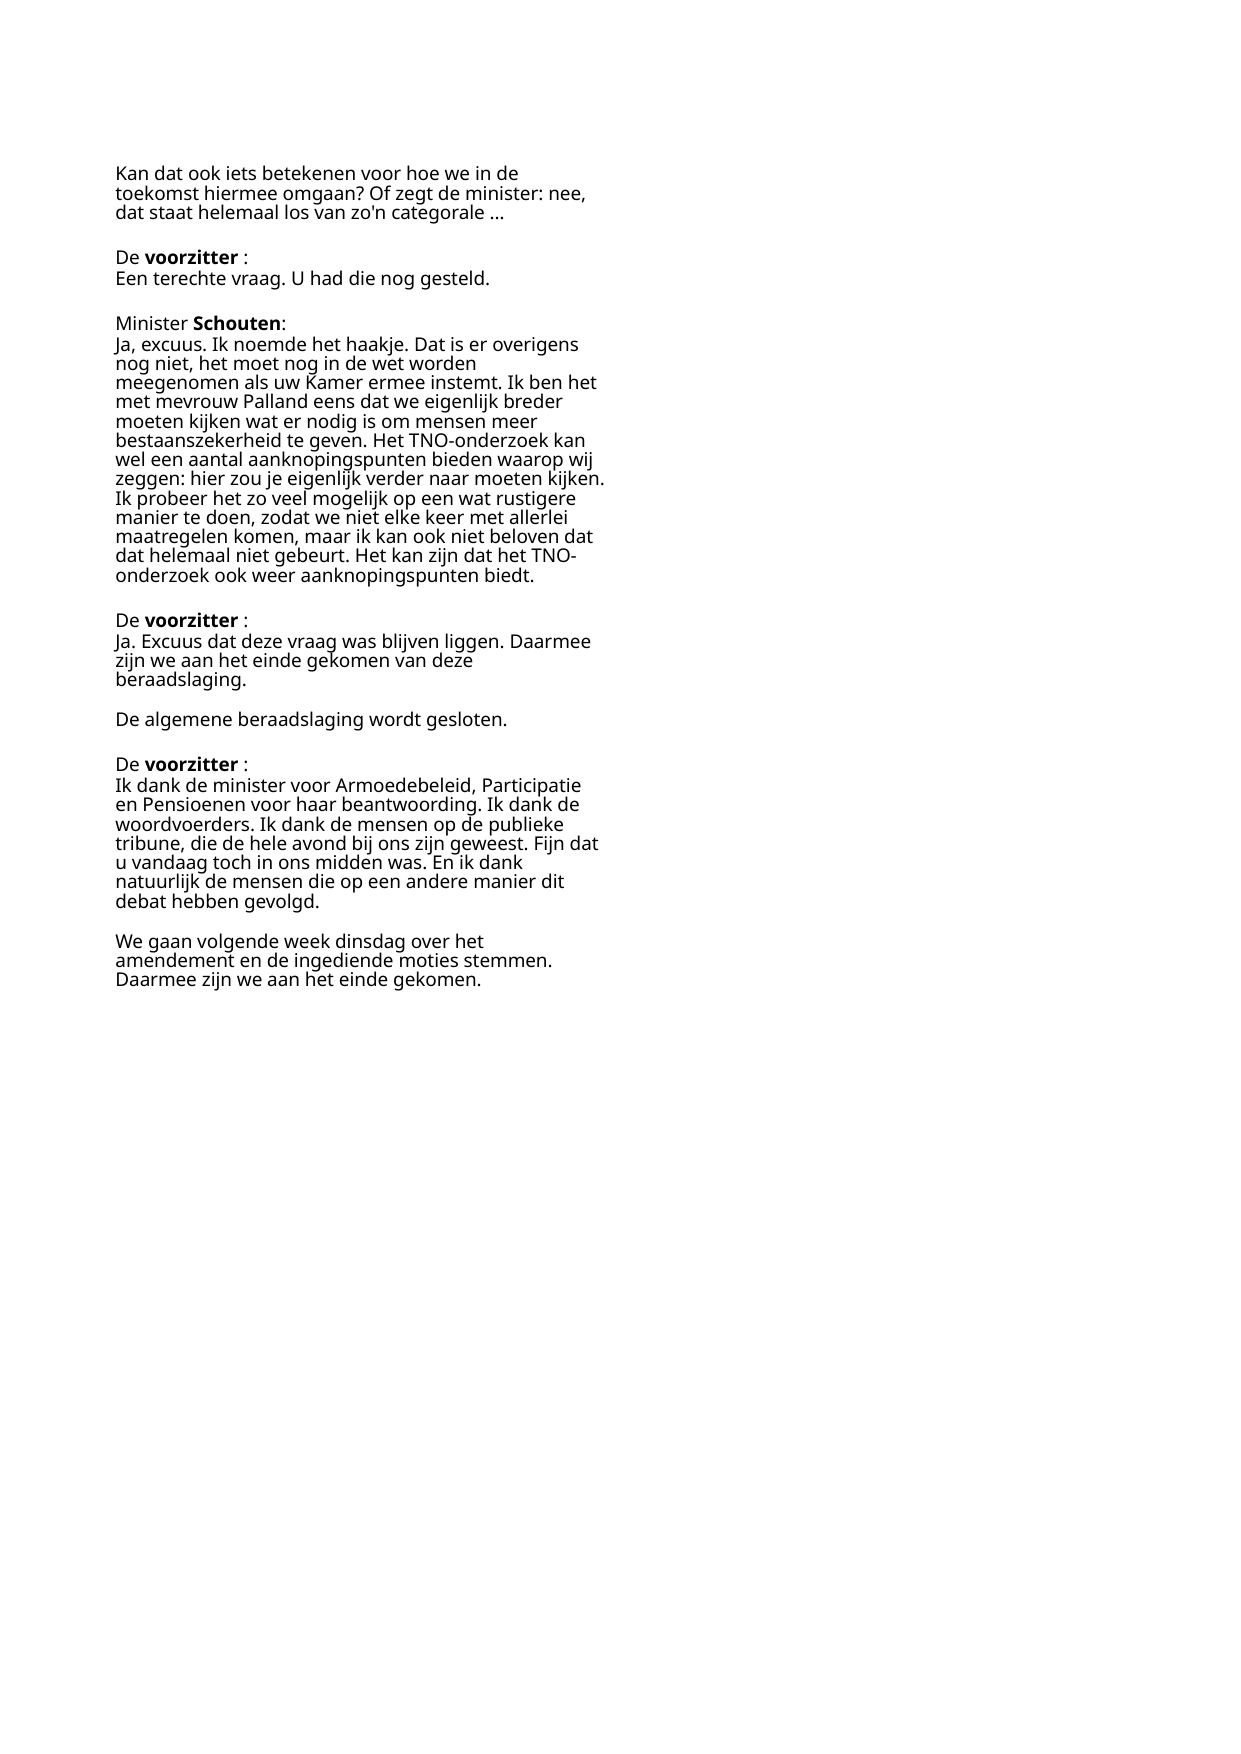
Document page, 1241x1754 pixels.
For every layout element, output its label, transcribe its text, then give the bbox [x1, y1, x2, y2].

text Minister Schouten: [115, 310, 605, 336]
text De algemene beraadslaging wordt gesloten. [115, 711, 605, 731]
text De voorzitter : [115, 607, 605, 633]
text We gaan volgende week dinsdag over het amendement en de ingediende moties stemmen. Daarmee zijn we aan het einde gekomen. [115, 933, 605, 991]
text Kan dat ook iets betekenen voor hoe we in de toekomst hiermee omgaan? Of zegt de minister: nee, dat staat helemaal los van zo'n categorale … [115, 165, 605, 223]
text Ja, excuus. Ik noemde het haakje. Dat is er overigens nog niet, het moet nog in de wet worden meegenomen als uw Kamer ermee instemt. Ik ben het met mevrouw Palland eens dat we eigenlijk breder moeten kijken wat er nodig is om mensen meer bestaanszekerheid te geven. Het TNO-onderzoek kan wel een aantal aanknopingspunten bieden waarop wij zeggen: hier zou je eigenlijk verder naar moeten kijken. Ik probeer het zo veel mogelijk op een wat rustigere manier te doen, zodat we niet elke keer met allerlei maatregelen komen, maar ik kan ook niet beloven dat dat helemaal niet gebeurt. Het kan zijn dat het TNO-onderzoek ook weer aanknopingspunten biedt. [115, 336, 605, 586]
text Ik dank de minister voor Armoedebeleid, Participatie en Pensioenen voor haar beantwoording. Ik dank de woordvoerders. Ik dank de mensen op de publieke tribune, die de hele avond bij ons zijn geweest. Fijn dat u vandaag toch in ons midden was. En ik dank natuurlijk de mensen die op een andere manier dit debat hebben gevolgd. [115, 777, 605, 912]
text De voorzitter : [115, 244, 605, 270]
text Een terechte vraag. U had die nog gesteld. [115, 270, 605, 289]
text De voorzitter : [115, 751, 605, 777]
text Ja. Excuus dat deze vraag was blijven liggen. Daarmee zijn we aan het einde gekomen van deze beraadslaging. [115, 633, 605, 690]
